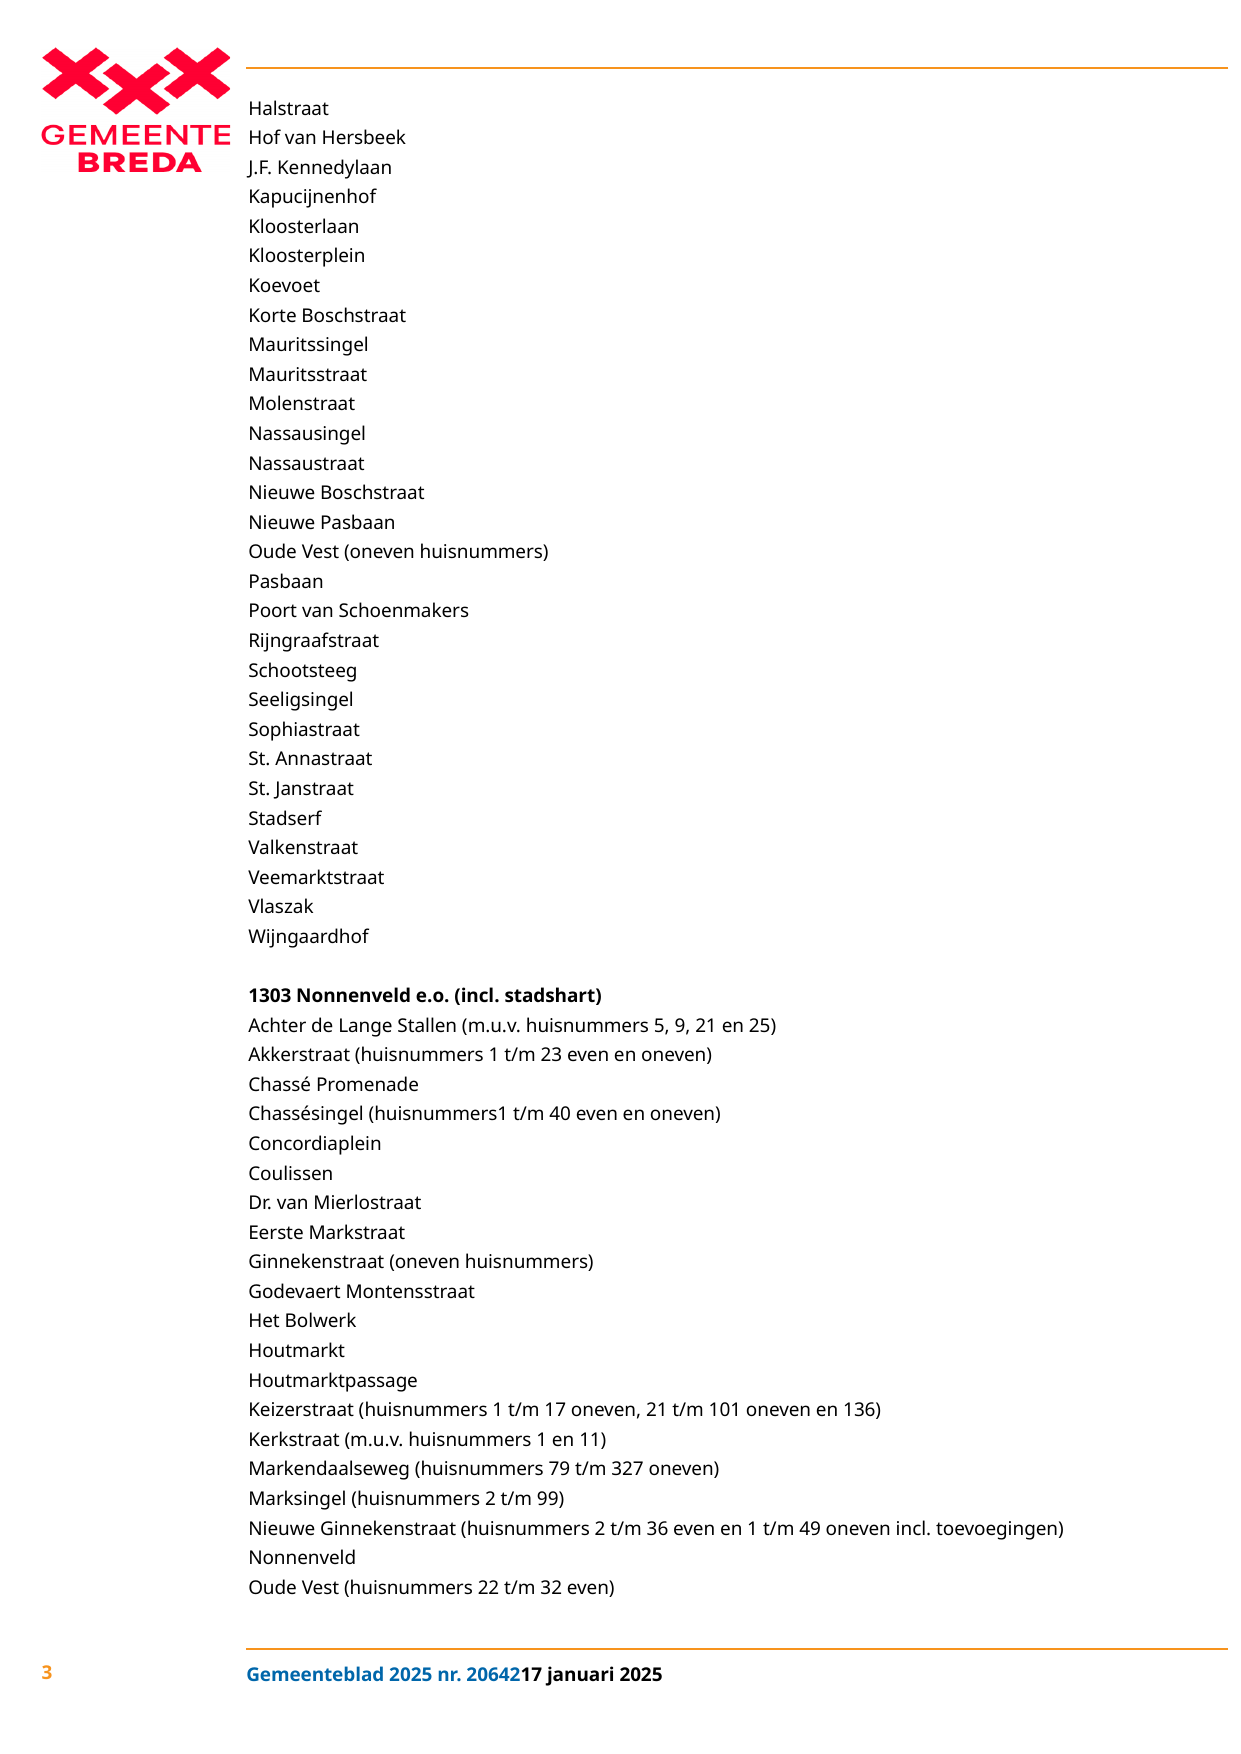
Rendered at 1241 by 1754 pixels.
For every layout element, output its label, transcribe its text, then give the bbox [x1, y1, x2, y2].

text Dr. van Mierlostraat [248, 1189, 1152, 1215]
text Seeligsingel [248, 686, 1152, 712]
text Coulissen [248, 1160, 1152, 1186]
text Kerkstraat (m.u.v. huisnummers 1 en 11) [248, 1426, 1152, 1452]
text Nieuwe Pasbaan [248, 509, 1152, 535]
text J.F. Kennedylaan [248, 154, 1152, 180]
text Mauritsstraat [248, 361, 1152, 387]
text Nassausingel [248, 420, 1152, 446]
text St. Annastraat [248, 746, 1152, 771]
text Mauritssingel [248, 331, 1152, 357]
text Rijngraafstraat [248, 627, 1152, 653]
text Nieuwe Ginnekenstraat (huisnummers 2 t/m 36 even en 1 t/m 49 oneven incl. toevoegingen) [248, 1515, 1152, 1541]
text Molenstraat [248, 391, 1152, 416]
text Nonnenveld [248, 1544, 1152, 1570]
text Eerste Markstraat [248, 1219, 1152, 1245]
text Concordiaplein [248, 1130, 1152, 1156]
text 1303 Nonnenveld e.o. (incl. stadshart) [248, 982, 1152, 1008]
picture [41, 47, 231, 172]
text Houtmarktpassage [248, 1367, 1152, 1393]
text Marksingel (huisnummers 2 t/m 99) [248, 1485, 1152, 1511]
text Achter de Lange Stallen (m.u.v. huisnummers 5, 9, 21 en 25) [248, 1012, 1152, 1038]
text Vlaszak [248, 893, 1152, 919]
text Kapucijnenhof [248, 183, 1152, 209]
text Koevoet [248, 272, 1152, 298]
text Keizerstraat (huisnummers 1 t/m 17 oneven, 21 t/m 101 oneven en 136) [248, 1396, 1152, 1422]
text Oude Vest (oneven huisnummers) [248, 538, 1152, 564]
text Korte Boschstraat [248, 302, 1152, 328]
text Schootsteeg [248, 657, 1152, 683]
text Pasbaan [248, 568, 1152, 594]
text Wijngaardhof [248, 923, 1152, 949]
text Houtmarkt [248, 1337, 1152, 1363]
text Halstraat [248, 95, 1152, 121]
text Nassaustraat [248, 450, 1152, 476]
text Godevaert Montensstraat [248, 1278, 1152, 1304]
text Veemarktstraat [248, 864, 1152, 890]
text Oude Vest (huisnummers 22 t/m 32 even) [248, 1574, 1152, 1600]
text Stadserf [248, 805, 1152, 831]
text Akkerstraat (huisnummers 1 t/m 23 even en oneven) [248, 1041, 1152, 1067]
text Ginnekenstraat (oneven huisnummers) [248, 1248, 1152, 1274]
text Het Bolwerk [248, 1308, 1152, 1333]
text Markendaalseweg (huisnummers 79 t/m 327 oneven) [248, 1456, 1152, 1481]
text Kloosterplein [248, 243, 1152, 268]
text Hof van Hersbeek [248, 124, 1152, 150]
text Chassésingel (huisnummers1 t/m 40 even en oneven) [248, 1101, 1152, 1126]
text Chassé Promenade [248, 1071, 1152, 1097]
text Sophiastraat [248, 716, 1152, 742]
text St. Janstraat [248, 775, 1152, 801]
text Valkenstraat [248, 834, 1152, 860]
text Nieuwe Boschstraat [248, 479, 1152, 505]
text Poort van Schoenmakers [248, 598, 1152, 623]
text Kloosterlaan [248, 213, 1152, 239]
